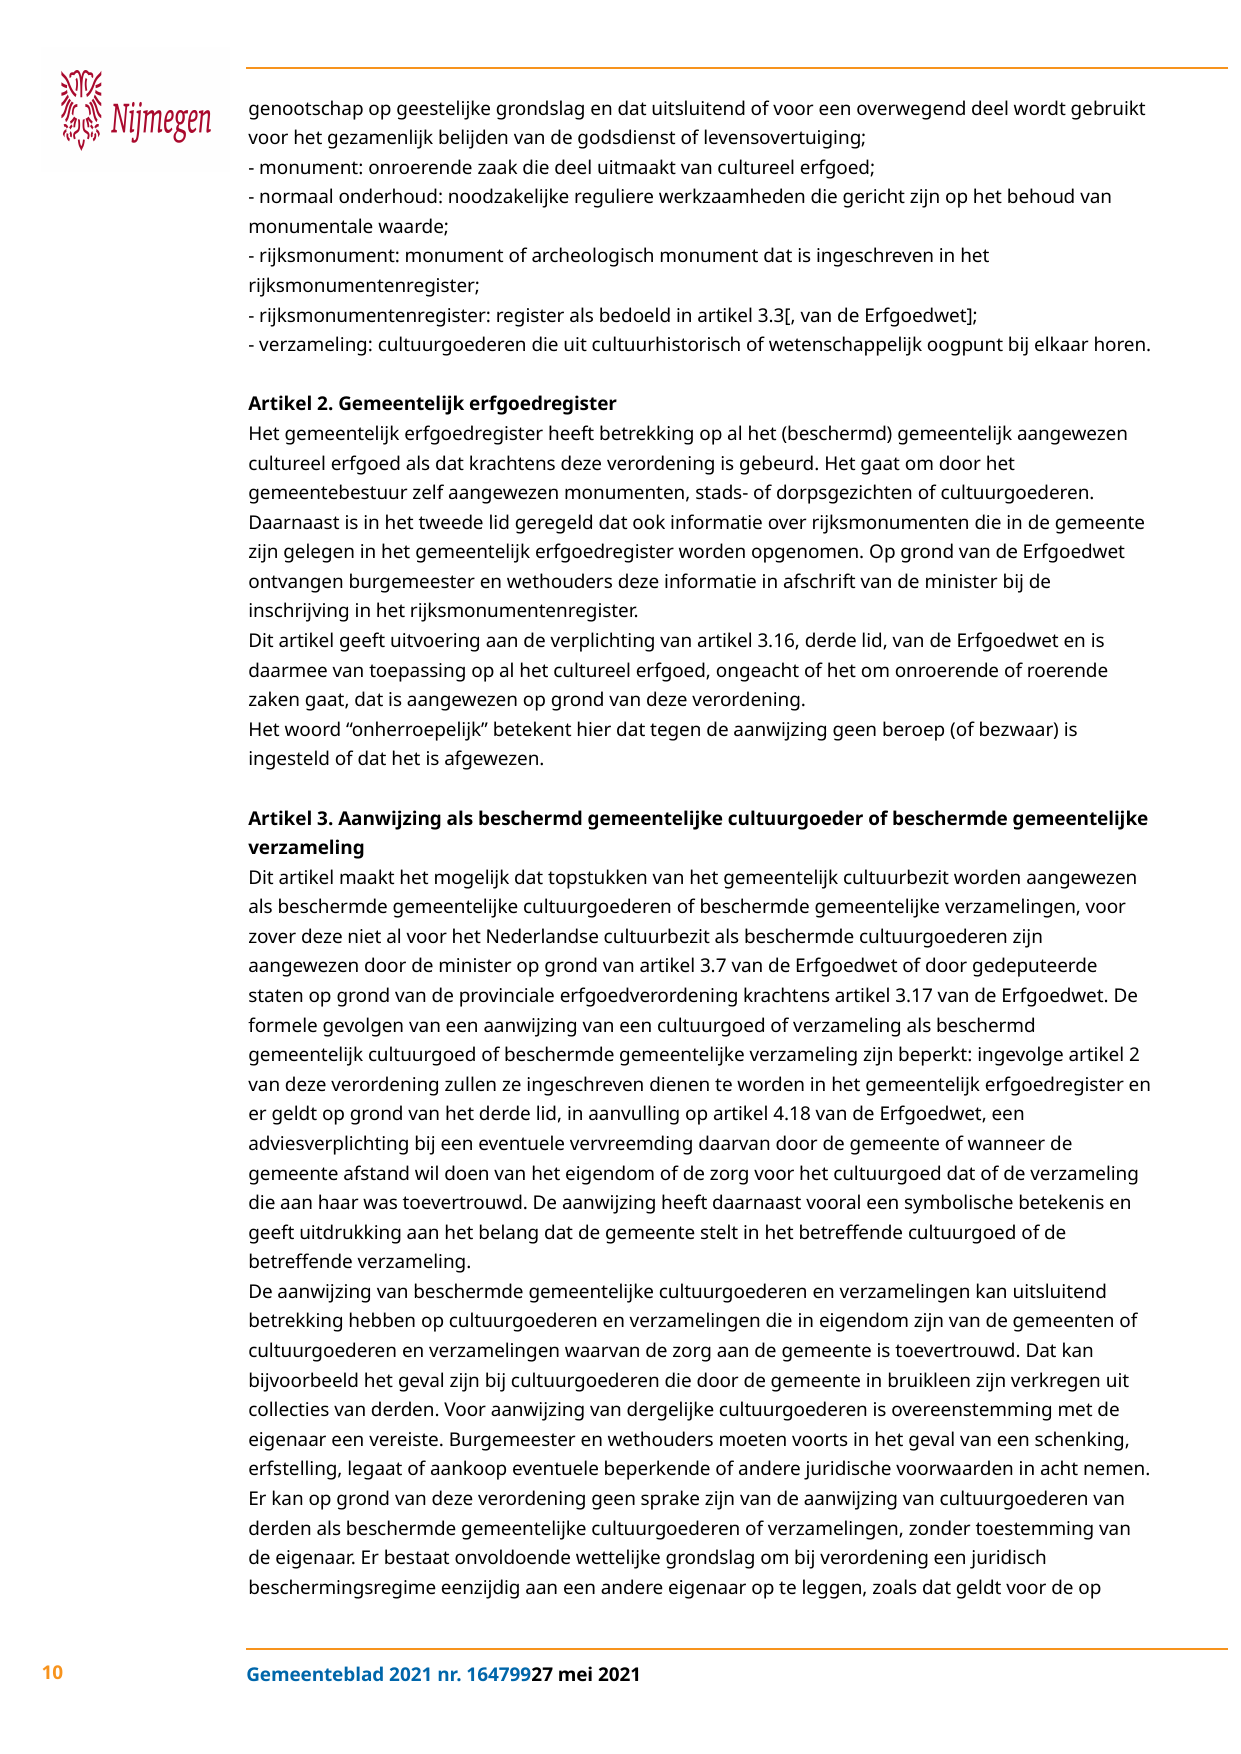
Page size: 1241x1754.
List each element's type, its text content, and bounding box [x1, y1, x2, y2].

text - rijksmonument: monument of archeologisch monument dat is ingeschreven in het rijksmonumentenregister; [248, 243, 1152, 298]
text Dit artikel maakt het mogelijk dat topstukken van het gemeentelijk cultuurbezit worden aangewezen als beschermde gemeentelijke cultuurgoederen of beschermde gemeentelijke verzamelingen, voor zover deze niet al voor het Nederlandse cultuurbezit als beschermde cultuurgoederen zijn aangewezen door de minister op grond van artikel 3.7 van de Erfgoedwet of door gedeputeerde staten op grond van de provinciale erfgoedverordening krachtens artikel 3.17 van de Erfgoedwet. De formele gevolgen van een aanwijzing van een cultuurgoed of verzameling als beschermd gemeentelijk cultuurgoed of beschermde gemeentelijke verzameling zijn beperkt: ingevolge artikel 2 van deze verordening zullen ze ingeschreven dienen te worden in het gemeentelijk erfgoedregister en er geldt op grond van het derde lid, in aanvulling op artikel 4.18 van de Erfgoedwet, een adviesverplichting bij een eventuele vervreemding daarvan door de gemeente of wanneer de gemeente afstand wil doen van het eigendom of de zorg voor het cultuurgoed dat of de verzameling die aan haar was toevertrouwd. De aanwijzing heeft daarnaast vooral een symbolische betekenis en geeft uitdrukking aan het belang dat de gemeente stelt in het betreffende cultuurgoed of de betreffende verzameling. [248, 864, 1152, 1274]
picture [41, 47, 231, 172]
text - monument: onroerende zaak die deel uitmaakt van cultureel erfgoed; [248, 154, 1152, 180]
text Het gemeentelijk erfgoedregister heeft betrekking op al het (beschermd) gemeentelijk aangewezen cultureel erfgoed als dat krachtens deze verordening is gebeurd. Het gaat om door het gemeentebestuur zelf aangewezen monumenten, stads- of dorpsgezichten of cultuurgoederen. Daarnaast is in het tweede lid geregeld dat ook informatie over rijksmonumenten die in de gemeente zijn gelegen in het gemeentelijk erfgoedregister worden opgenomen. Op grond van de Erfgoedwet ontvangen burgemeester en wethouders deze informatie in afschrift van de minister bij de inschrijving in het rijksmonumentenregister. [248, 420, 1152, 623]
text - verzameling: cultuurgoederen die uit cultuurhistorisch of wetenschappelijk oogpunt bij elkaar horen. [248, 331, 1152, 357]
text genootschap op geestelijke grondslag en dat uitsluitend of voor een overwegend deel wordt gebruikt voor het gezamenlijk belijden van de godsdienst of levensovertuiging; [248, 95, 1152, 150]
text Er kan op grond van deze verordening geen sprake zijn van de aanwijzing van cultuurgoederen van derden als beschermde gemeentelijke cultuurgoederen of verzamelingen, zonder toestemming van de eigenaar. Er bestaat onvoldoende wettelijke grondslag om bij verordening een juridisch beschermingsregime eenzijdig aan een andere eigenaar op te leggen, zoals dat geldt voor de op [248, 1485, 1152, 1600]
text Artikel 2. Gemeentelijk erfgoedregister [248, 391, 1152, 416]
text - normaal onderhoud: noodzakelijke reguliere werkzaamheden die gericht zijn op het behoud van monumentale waarde; [248, 183, 1152, 239]
text Artikel 3. Aanwijzing als beschermd gemeentelijke cultuurgoeder of beschermde gemeentelijke verzameling [248, 805, 1152, 860]
text Dit artikel geeft uitvoering aan de verplichting van artikel 3.16, derde lid, van de Erfgoedwet en is daarmee van toepassing op al het cultureel erfgoed, ongeacht of het om onroerende of roerende zaken gaat, dat is aangewezen op grond van deze verordening. [248, 627, 1152, 712]
text De aanwijzing van beschermde gemeentelijke cultuurgoederen en verzamelingen kan uitsluitend betrekking hebben op cultuurgoederen en verzamelingen die in eigendom zijn van de gemeenten of cultuurgoederen en verzamelingen waarvan de zorg aan de gemeente is toevertrouwd. Dat kan bijvoorbeeld het geval zijn bij cultuurgoederen die door de gemeente in bruikleen zijn verkregen uit collecties van derden. Voor aanwijzing van dergelijke cultuurgoederen is overeenstemming met de eigenaar een vereiste. Burgemeester en wethouders moeten voorts in het geval van een schenking, erfstelling, legaat of aankoop eventuele beperkende of andere juridische voorwaarden in acht nemen. [248, 1278, 1152, 1481]
text Het woord “onherroepelijk” betekent hier dat tegen de aanwijzing geen beroep (of bezwaar) is ingesteld of dat het is afgewezen. [248, 716, 1152, 771]
text - rijksmonumentenregister: register als bedoeld in artikel 3.3[, van de Erfgoedwet]; [248, 302, 1152, 328]
